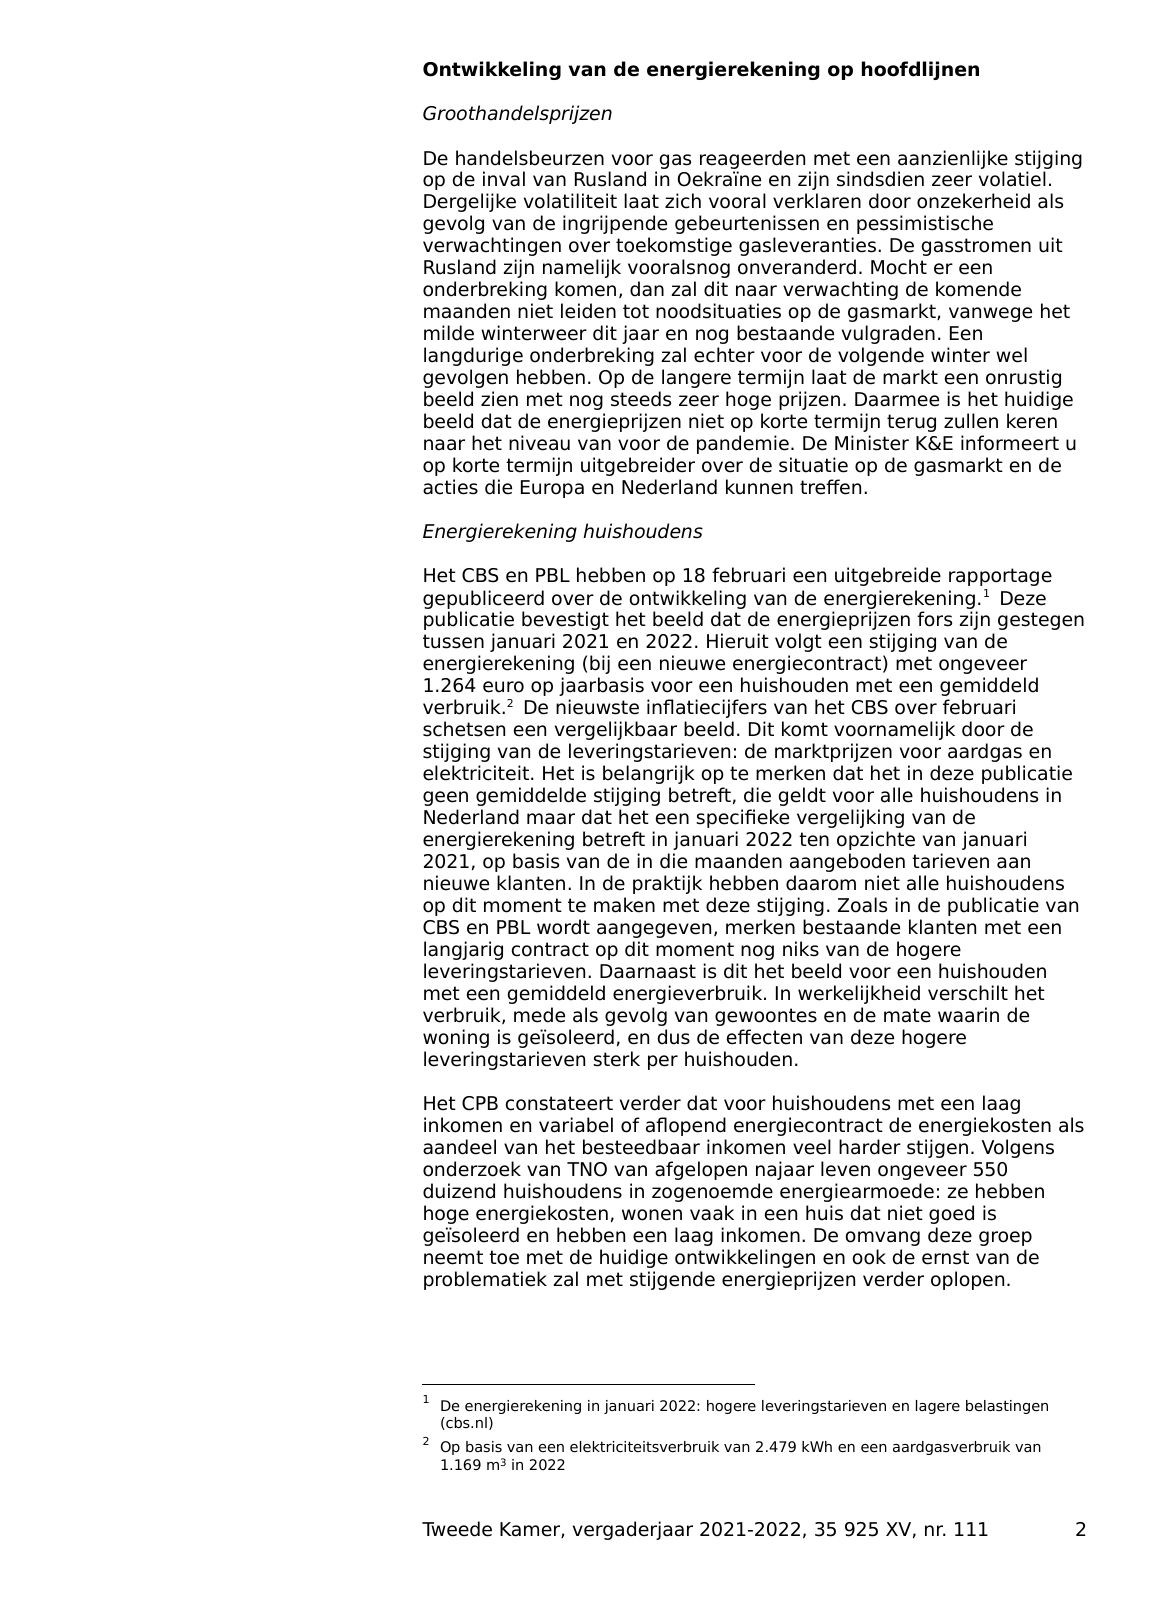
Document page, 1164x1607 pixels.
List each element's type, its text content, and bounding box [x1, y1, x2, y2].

text Het CPB constateert verder dat voor huishoudens met een laag inkomen en variabel of aflopend energiecontract de energiekosten als aandeel van het besteedbaar inkomen veel harder stijgen. Volgens onderzoek van TNO van afgelopen najaar leven ongeveer 550 duizend huishoudens in zogenoemde energiearmoede: ze hebben hoge energiekosten, wonen vaak in een huis dat niet goed is geïsoleerd en hebben een laag inkomen. De omvang deze groep neemt toe met de huidige ontwikkelingen en ook de ernst van de problematiek zal met stijgende energieprijzen verder oplopen. [422, 1093, 1087, 1291]
subtitle Energierekening huishoudens [422, 521, 1087, 543]
text Op basis van een elektriciteitsverbruik van 2.479 kWh en een aardgasverbruik van 1.169 m3 in 2022 [422, 1435, 1087, 1474]
text Het CBS en PBL hebben op 18 februari een uitgebreide rapportage gepubliceerd over de ontwikkeling van de energierekening. Deze publicatie bevestigt het beeld dat de energieprijzen fors zijn gestegen tussen januari 2021 en 2022. Hieruit volgt een stijging van de energierekening (bij een nieuwe energiecontract) met ongeveer 1.264 euro op jaarbasis voor een huishouden met een gemiddeld verbruik. De nieuwste inflatiecijfers van het CBS over februari schetsen een vergelijkbaar beeld. Dit komt voornamelijk door de stijging van de leveringstarieven: de marktprijzen voor aardgas en elektriciteit. Het is belangrijk op te merken dat het in deze publicatie geen gemiddelde stijging betreft, die geldt voor alle huishoudens in Nederland maar dat het een specifieke vergelijking van de energierekening betreft in januari 2022 ten opzichte van januari 2021, op basis van de in die maanden aangeboden tarieven aan nieuwe klanten. In de praktijk hebben daarom niet alle huishoudens op dit moment te maken met deze stijging. Zoals in de publicatie van CBS en PBL wordt aangegeven, merken bestaande klanten met een langjarig contract op dit moment nog niks van de hogere leveringstarieven. Daarnaast is dit het beeld voor een huishouden met een gemiddeld energieverbruik. In werkelijkheid verschilt het verbruik, mede als gevolg van gewoontes en de mate waarin de woning is geïsoleerd, en dus de effecten van deze hogere leveringstarieven sterk per huishouden. [422, 565, 1087, 1071]
subtitle Groothandelsprijzen [422, 103, 1087, 125]
text De handelsbeurzen voor gas reageerden met een aanzienlijke stijging op de inval van Rusland in Oekraïne en zijn sindsdien zeer volatiel. Dergelijke volatiliteit laat zich vooral verklaren door onzekerheid als gevolg van de ingrijpende gebeurtenissen en pessimistische verwachtingen over toekomstige gasleveranties. De gasstromen uit Rusland zijn namelijk vooralsnog onveranderd. Mocht er een onderbreking komen, dan zal dit naar verwachting de komende maanden niet leiden tot noodsituaties op de gasmarkt, vanwege het milde winterweer dit jaar en nog bestaande vulgraden. Een langdurige onderbreking zal echter voor de volgende winter wel gevolgen hebben. Op de langere termijn laat de markt een onrustig beeld zien met nog steeds zeer hoge prijzen. Daarmee is het huidige beeld dat de energieprijzen niet op korte termijn terug zullen keren naar het niveau van voor de pandemie. De Minister K&E informeert u op korte termijn uitgebreider over de situatie op de gasmarkt en de acties die Europa en Nederland kunnen treffen. [422, 147, 1087, 499]
text De energierekening in januari 2022: hogere leveringstarieven en lagere belastingen (cbs.nl) [422, 1393, 1087, 1432]
subtitle Ontwikkeling van de energierekening op hoofdlijnen [422, 59, 1087, 81]
